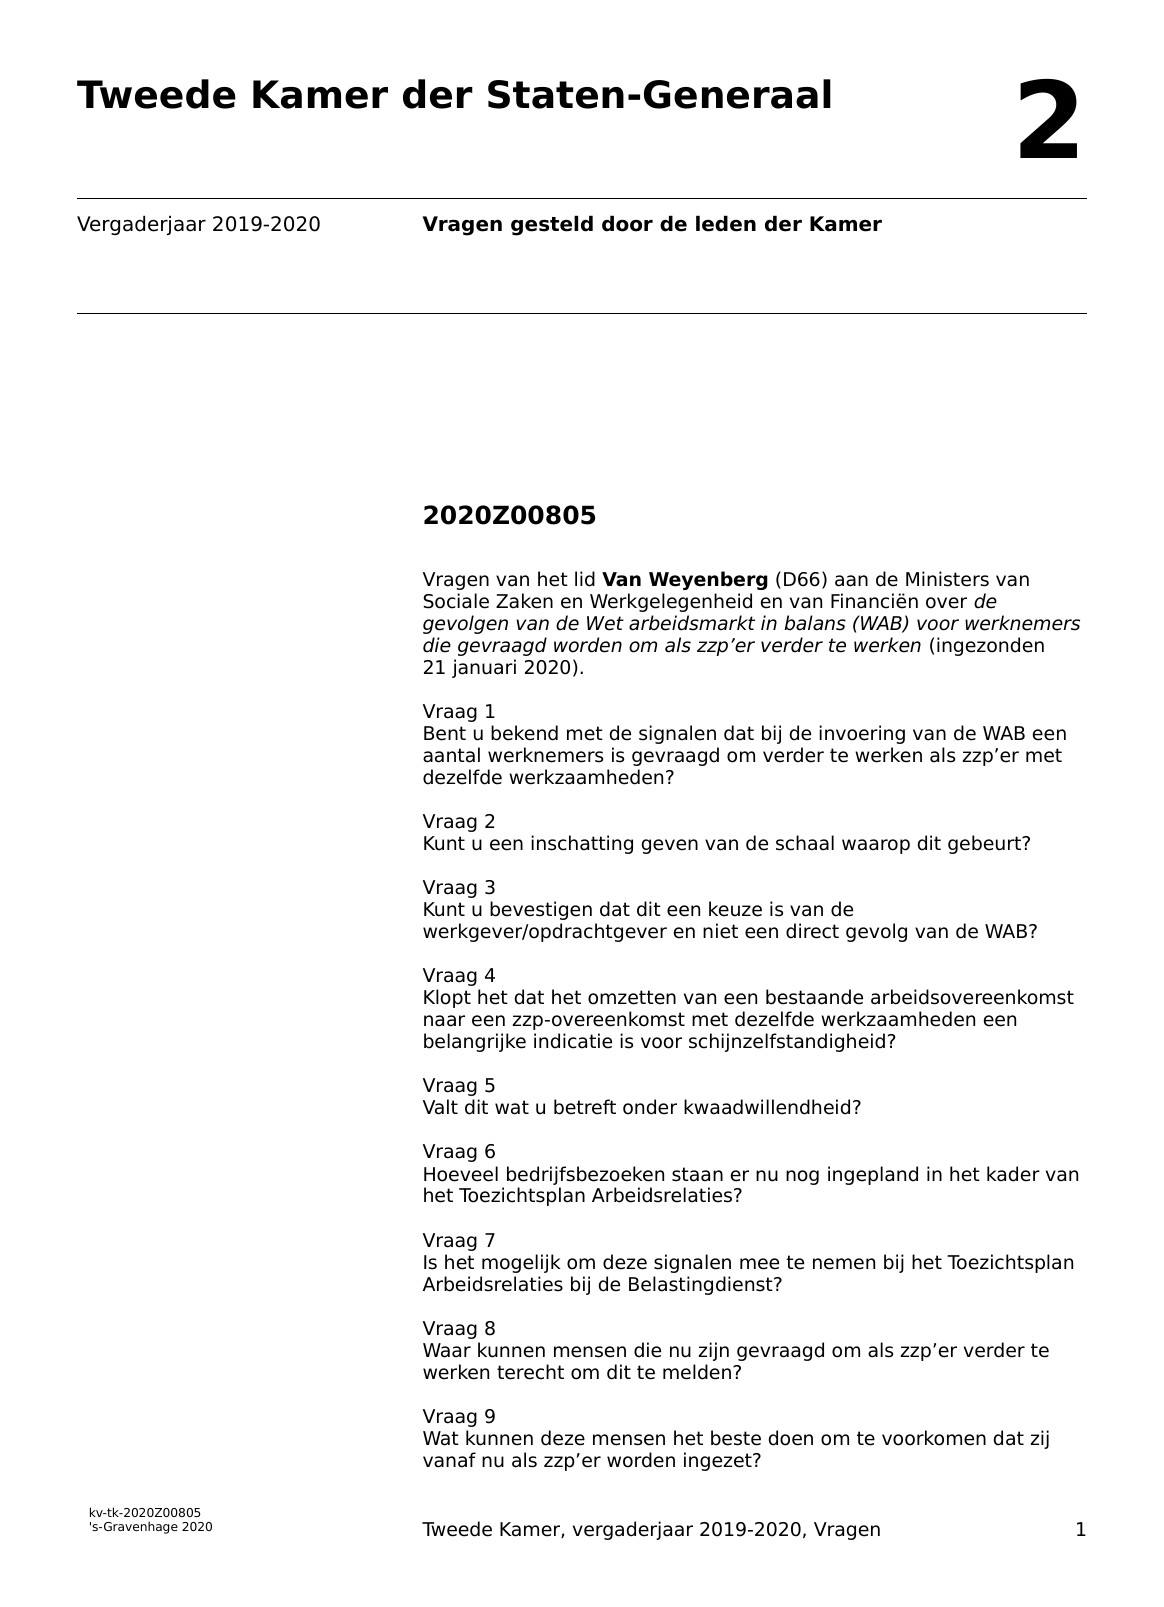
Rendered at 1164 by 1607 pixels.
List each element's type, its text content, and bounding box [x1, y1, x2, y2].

text 's-Gravenhage 2020 [88, 1520, 323, 1534]
text Hoeveel bedrijfsbezoeken staan er nu nog ingepland in het kader van het Toezichtsplan Arbeidsrelaties? [422, 1163, 1087, 1207]
table_cell Vragen gesteld door de leden der Kamer [422, 199, 1087, 313]
table_cell Vergaderjaar 2019-2020 [77, 199, 422, 313]
text 2020Z00805 [422, 501, 1087, 531]
text Kunt u een inschatting geven van de schaal waarop dit gebeurt? [422, 833, 1087, 855]
text Vraag 3 [422, 877, 1087, 899]
text Klopt het dat het omzetten van een bestaande arbeidsovereenkomst naar een zzp-overeenkomst met dezelfde werkzaamheden een belangrijke indicatie is voor schijnzelfstandigheid? [422, 987, 1087, 1053]
text Vraag 8 [422, 1318, 1087, 1340]
text Vragen van het lid Van Weyenberg (D66) aan de Ministers van Sociale Zaken en Werkgelegenheid en van Financiën over de gevolgen van de Wet arbeidsmarkt in balans (WAB) voor werknemers die gevraagd worden om als zzp’er verder te werken (ingezonden 21 januari 2020). [422, 569, 1087, 679]
text Is het mogelijk om deze signalen mee te nemen bij het Toezichtsplan Arbeidsrelaties bij de Belastingdienst? [422, 1252, 1087, 1296]
text Valt dit wat u betreft onder kwaadwillendheid? [422, 1097, 1087, 1119]
text Vraag 9 [422, 1406, 1087, 1428]
text Bent u bekend met de signalen dat bij de invoering van de WAB een aantal werknemers is gevraagd om verder te werken als zzp’er met dezelfde werkzaamheden? [422, 723, 1087, 789]
text Vraag 1 [422, 701, 1087, 723]
text Vraag 6 [422, 1141, 1087, 1163]
text Vraag 5 [422, 1075, 1087, 1097]
table_header 2 [886, 59, 1087, 198]
text Waar kunnen mensen die nu zijn gevraagd om als zzp’er verder te werken terecht om dit te melden? [422, 1340, 1087, 1384]
text Kunt u bevestigen dat dit een keuze is van de werkgever/opdrachtgever en niet een direct gevolg van de WAB? [422, 899, 1087, 943]
text Vraag 7 [422, 1229, 1087, 1252]
text Vraag 4 [422, 965, 1087, 987]
text kv-tk-2020Z00805 [88, 1506, 323, 1520]
text Vraag 2 [422, 811, 1087, 833]
text Wat kunnen deze mensen het beste doen om te voorkomen dat zij vanaf nu als zzp’er worden ingezet? [422, 1428, 1087, 1472]
table_header Tweede Kamer der Staten-Generaal [77, 59, 886, 198]
